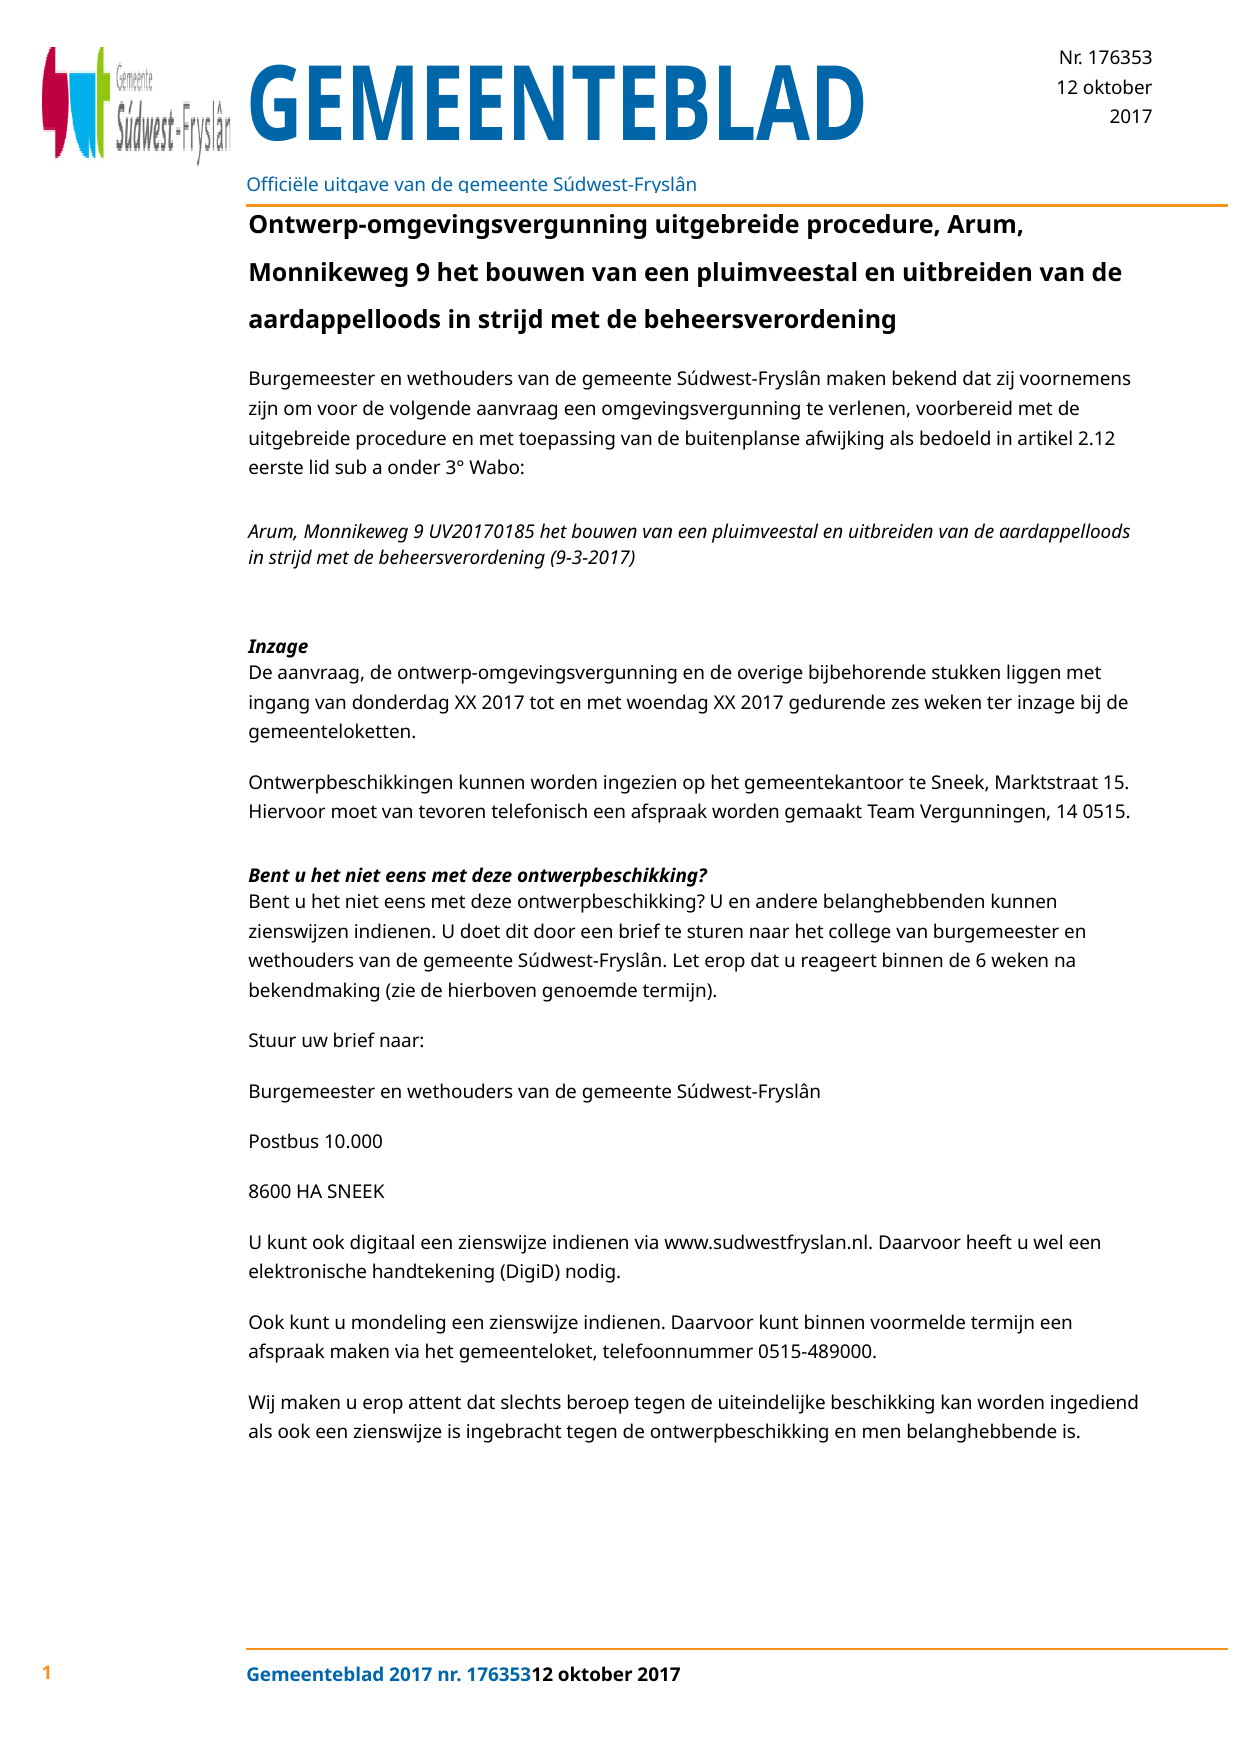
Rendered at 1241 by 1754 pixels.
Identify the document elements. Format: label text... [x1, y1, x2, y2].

text Inzage [248, 634, 1152, 659]
picture [41, 47, 231, 172]
text Burgemeester en wethouders van de gemeente Súdwest-Fryslân [248, 1078, 1152, 1103]
text Bent u het niet eens met deze ontwerpbeschikking? [248, 862, 1152, 888]
text 8600 HA SNEEK [248, 1179, 1152, 1204]
text Arum, Monnikeweg 9 UV20170185 het bouwen van een pluimveestal en uitbreiden van de aardappelloods in strijd met de beheersverordening (9-3-2017) [248, 518, 1152, 570]
text Postbus 10.000 [248, 1128, 1152, 1154]
text De aanvraag, de ontwerp-omgevingsvergunning en de overige bijbehorende stukken liggen met ingang van donderdag XX 2017 tot en met woendag XX 2017 gedurende zes weken ter inzage bij de gemeenteloketten. [248, 659, 1152, 744]
text Wij maken u erop attent dat slechts beroep tegen de uiteindelijke beschikking kan worden ingediend als ook een zienswijze is ingebracht tegen de ontwerpbeschikking en men belanghebbende is. [248, 1389, 1152, 1444]
text Ontwerp-omgevingsvergunning uitgebreide procedure, Arum, Monnikeweg 9 het bouwen van een pluimveestal en uitbreiden van de aardappelloods in strijd met de beheersverordening [248, 207, 1152, 336]
text Stuur uw brief naar: [248, 1027, 1152, 1053]
text Burgemeester en wethouders van de gemeente Súdwest-Fryslân maken bekend dat zij voornemens zijn om voor de volgende aanvraag een omgevingsvergunning te verlenen, voorbereid met de uitgebreide procedure en met toepassing van de buitenplanse afwijking als bedoeld in artikel 2.12 eerste lid sub a onder 3° Wabo: [248, 366, 1152, 480]
text Bent u het niet eens met deze ontwerpbeschikking? U en andere belanghebbenden kunnen zienswijzen indienen. U doet dit door een brief te sturen naar het college van burgemeester en wethouders van de gemeente Súdwest-Fryslân. Let erop dat u reageert binnen de 6 weken na bekendmaking (zie de hierboven genoemde termijn). [248, 888, 1152, 1003]
text U kunt ook digitaal een zienswijze indienen via www.sudwestfryslan.nl. Daarvoor heeft u wel een elektronische handtekening (DigiD) nodig. [248, 1229, 1152, 1284]
text Ook kunt u mondeling een zienswijze indienen. Daarvoor kunt binnen voormelde termijn een afspraak maken via het gemeenteloket, telefoonnummer 0515-489000. [248, 1309, 1152, 1364]
text Ontwerpbeschikkingen kunnen worden ingezien op het gemeentekantoor te Sneek, Marktstraat 15. Hiervoor moet van tevoren telefonisch een afspraak worden gemaakt Team Vergunningen, 14 0515. [248, 769, 1152, 824]
